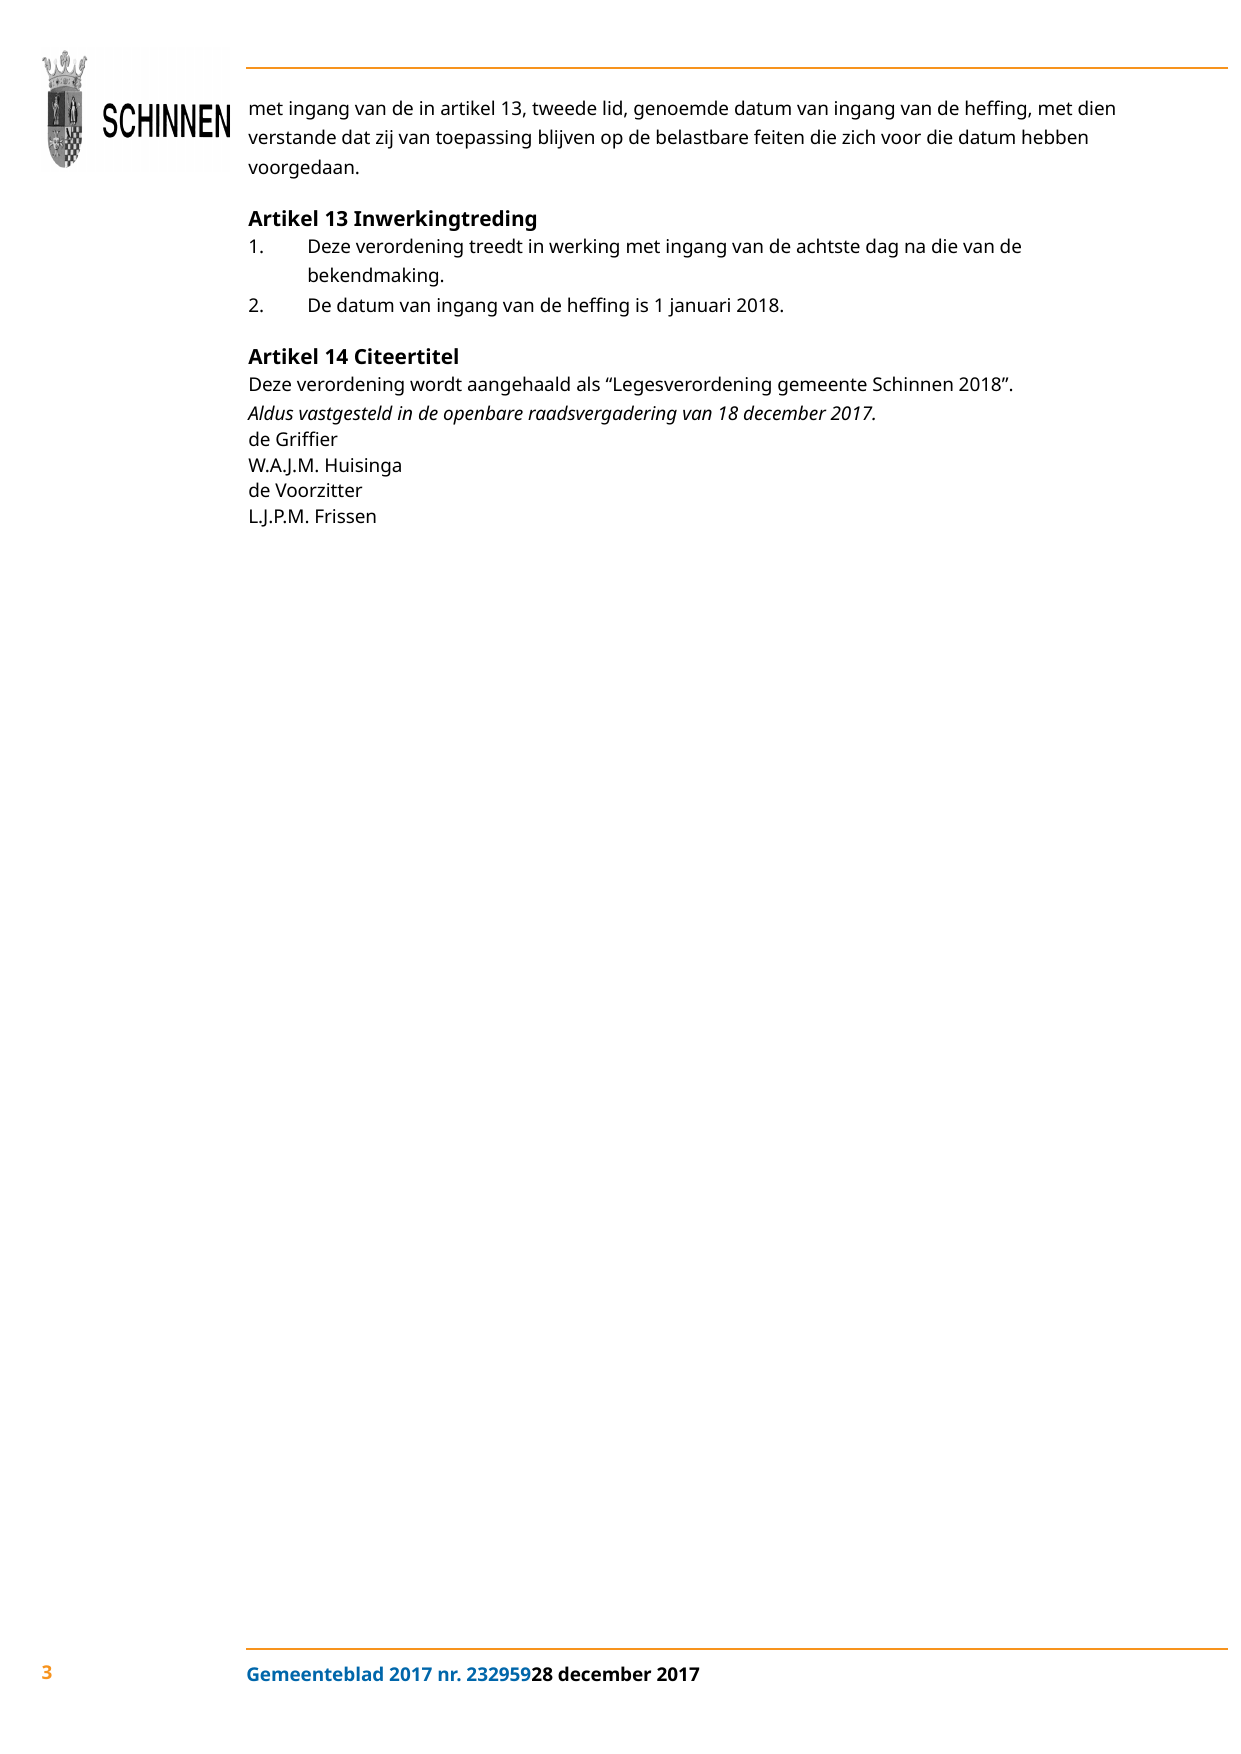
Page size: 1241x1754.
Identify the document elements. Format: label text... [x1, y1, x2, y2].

text de Griffier [248, 426, 1152, 452]
text met ingang van de in artikel 13, tweede lid, genoemde datum van ingang van de heffing, met dien verstande dat zij van toepassing blijven op de belastbare feiten die zich voor die datum hebben voorgedaan. [248, 95, 1152, 180]
list Deze verordening treedt in werking met ingang van de achtste dag na die van de bekendmaking. [248, 233, 1152, 288]
text L.J.P.M. Frissen [248, 503, 1152, 529]
text Deze verordening wordt aangehaald als “Legesverordening gemeente Schinnen 2018”. [248, 371, 1152, 397]
text Artikel 14 Citeertitel [248, 342, 1152, 371]
picture [41, 47, 231, 172]
text de Voorzitter [248, 478, 1152, 503]
text Artikel 13 Inwerkingtreding [248, 204, 1152, 233]
text Aldus vastgesteld in de openbare raadsvergadering van 18 december 2017. [248, 400, 1152, 426]
text W.A.J.M. Huisinga [248, 452, 1152, 478]
list De datum van ingang van de heffing is 1 januari 2018. [248, 292, 1152, 318]
